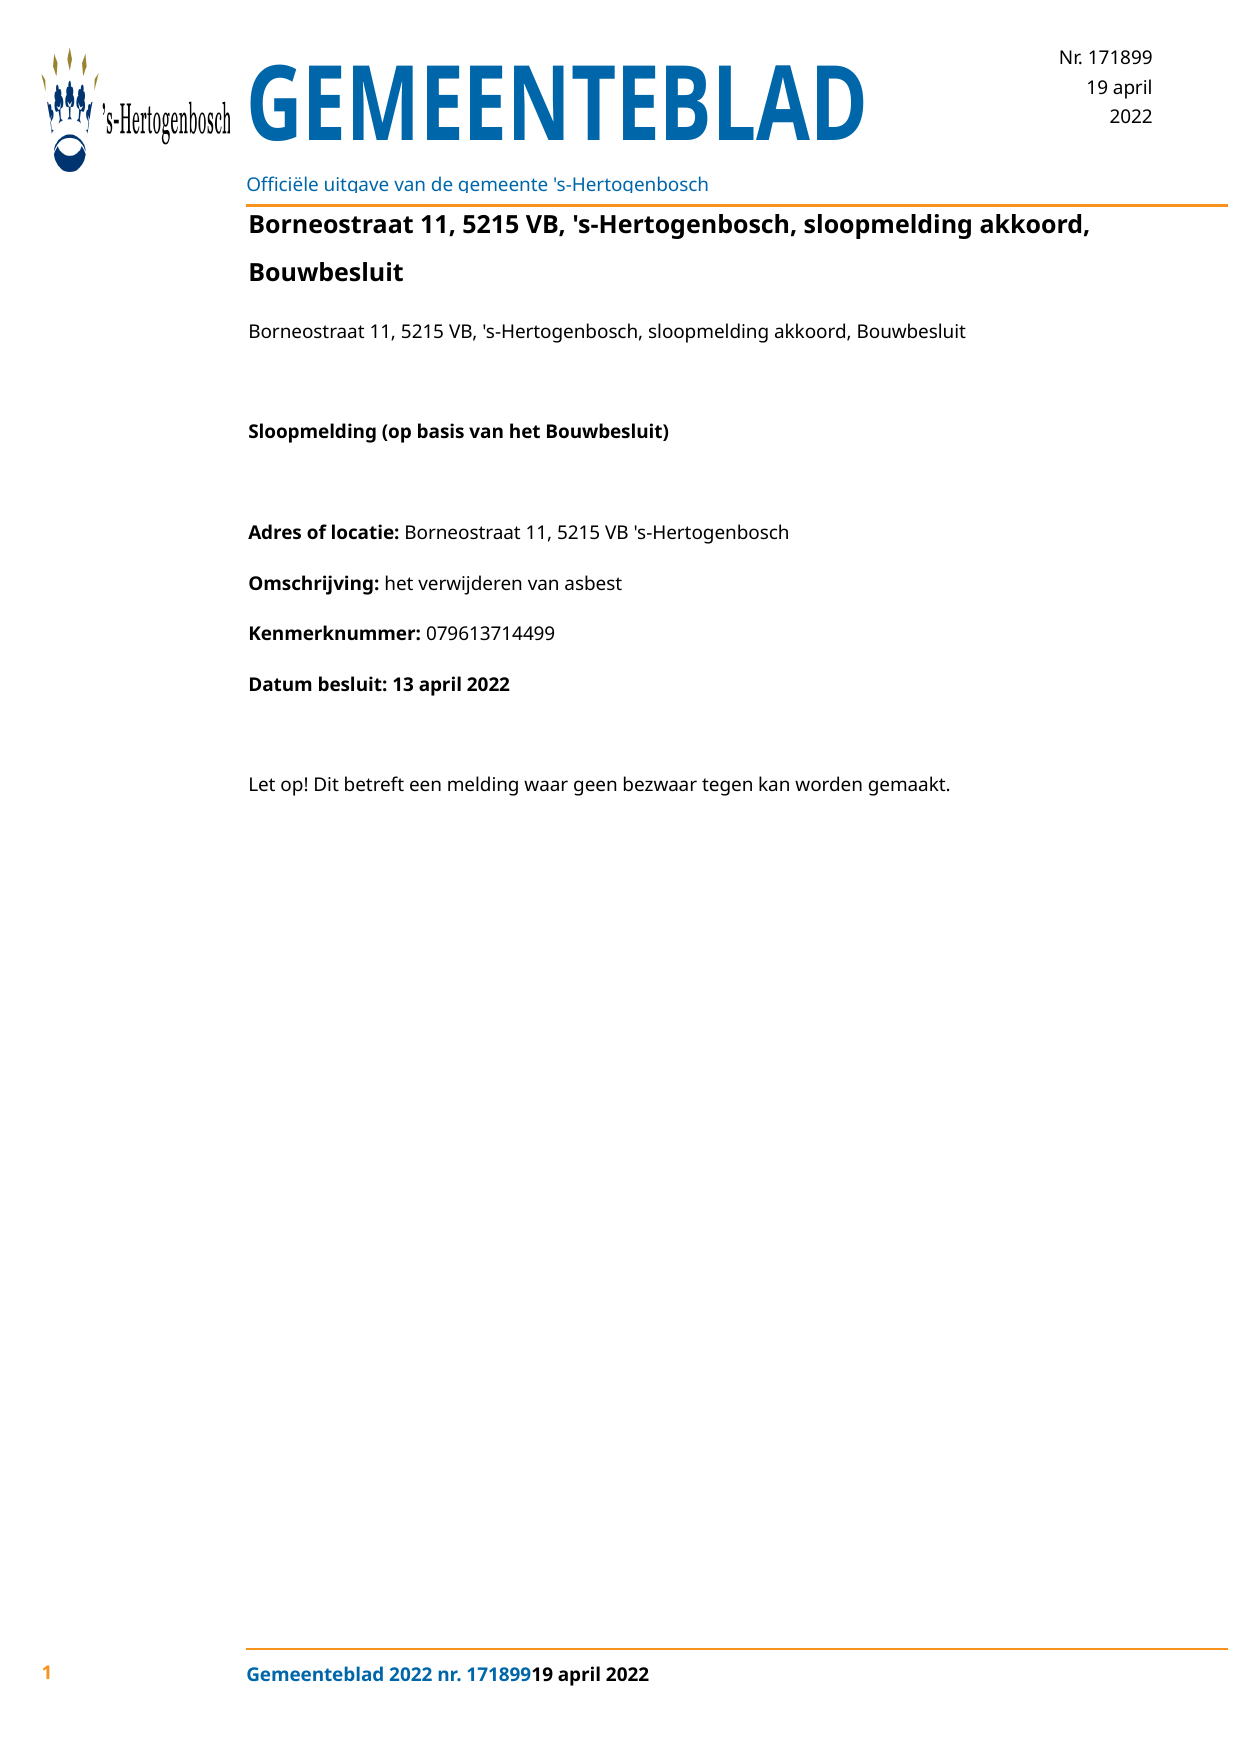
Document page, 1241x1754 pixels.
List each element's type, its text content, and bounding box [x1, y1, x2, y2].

text Borneostraat 11, 5215 VB, 's-Hertogenbosch, sloopmelding akkoord, Bouwbesluit [248, 207, 1152, 288]
text Sloopmelding (op basis van het Bouwbesluit) [248, 419, 1152, 444]
text Let op! Dit betreft een melding waar geen bezwaar tegen kan worden gemaakt. [248, 772, 1152, 797]
picture [41, 47, 231, 172]
text Adres of locatie: Borneostraat 11, 5215 VB 's-Hertogenbosch [248, 519, 1152, 545]
text Datum besluit: 13 april 2022 [248, 671, 1152, 697]
text Kenmerknummer: 079613714499 [248, 620, 1152, 646]
text Omschrijving: het verwijderen van asbest [248, 570, 1152, 596]
text Borneostraat 11, 5215 VB, 's-Hertogenbosch, sloopmelding akkoord, Bouwbesluit [248, 318, 1152, 344]
